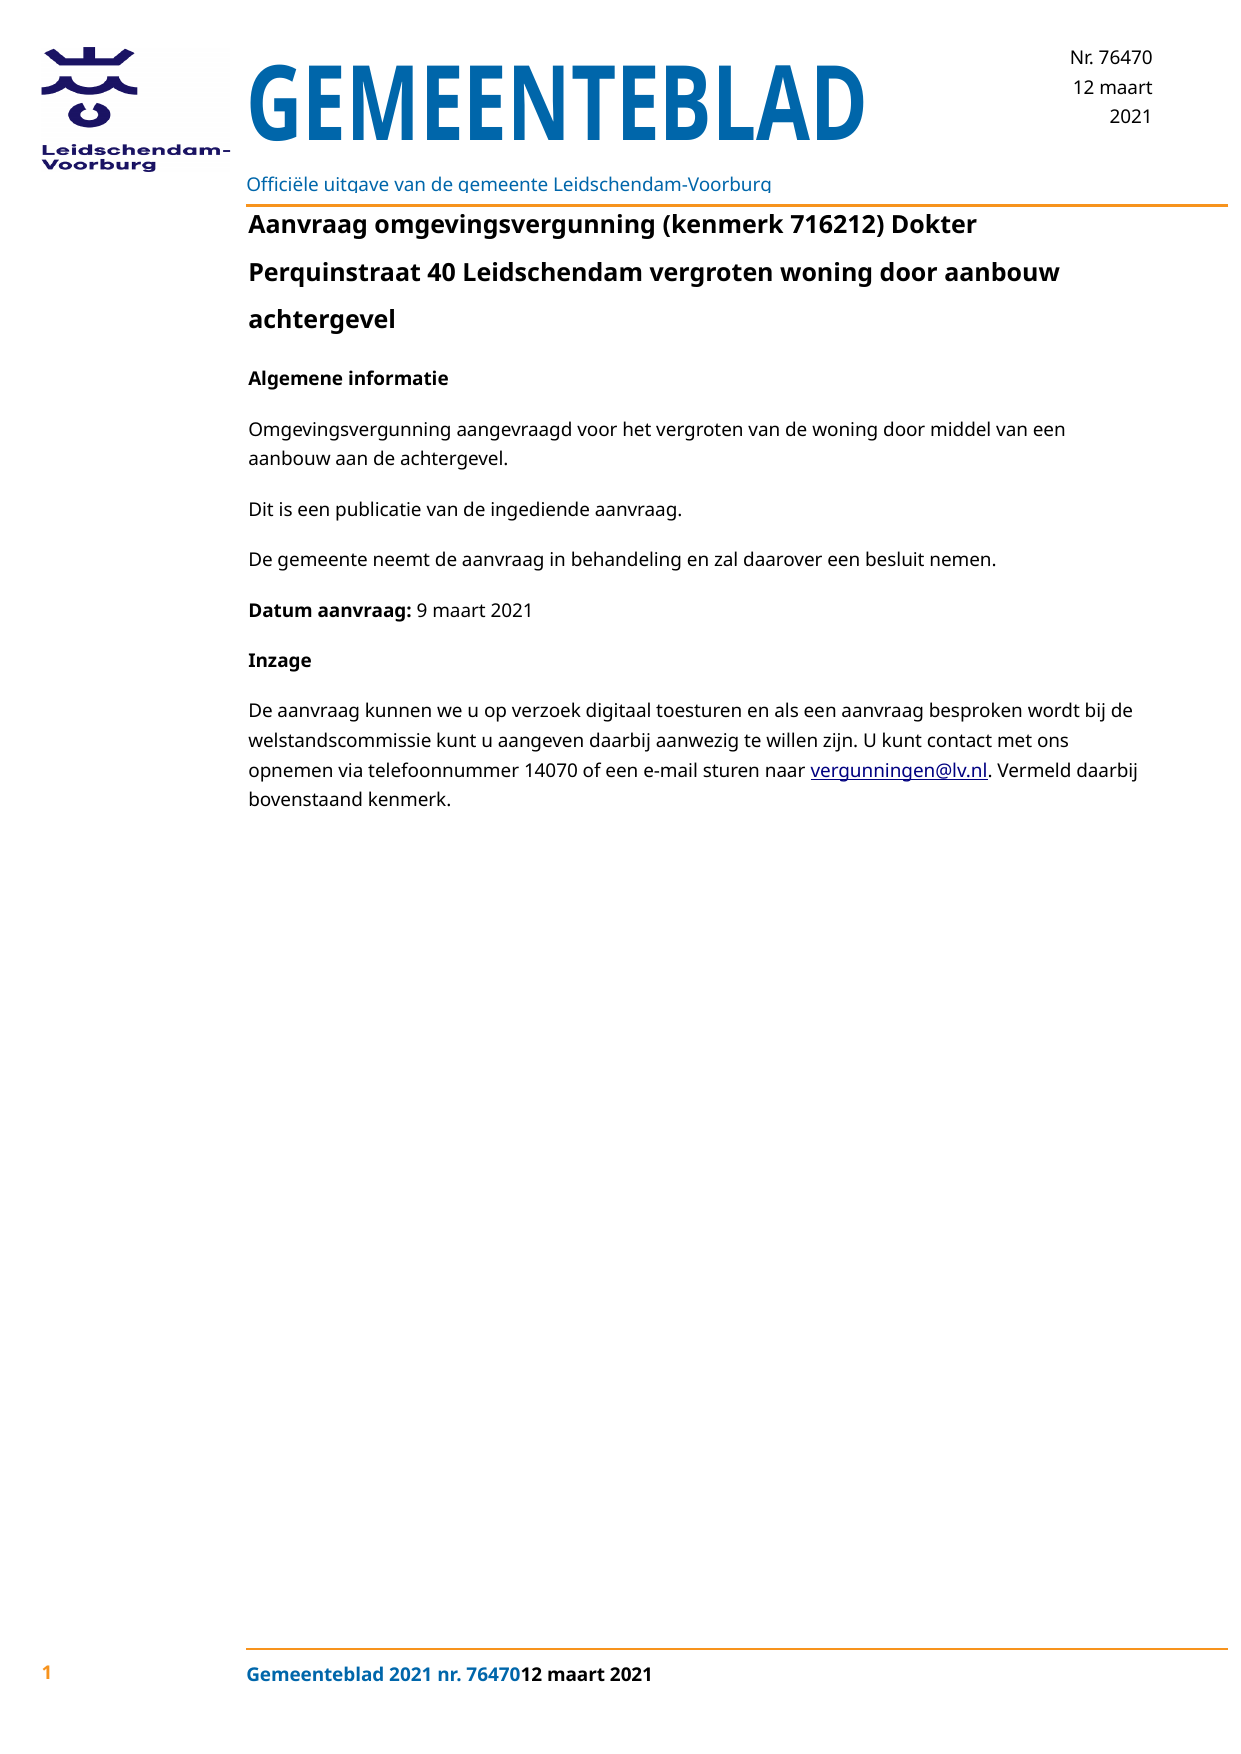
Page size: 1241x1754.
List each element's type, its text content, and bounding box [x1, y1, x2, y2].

text Dit is een publicatie van de ingediende aanvraag. [248, 496, 1152, 522]
text Algemene informatie [248, 366, 1152, 391]
picture [41, 47, 231, 172]
text Omgevingsvergunning aangevraagd voor het vergroten van de woning door middel van een aanbouw aan de achtergevel. [248, 416, 1152, 471]
text Aanvraag omgevingsvergunning (kenmerk 716212) Dokter Perquinstraat 40 Leidschendam vergroten woning door aanbouw achtergevel [248, 207, 1152, 336]
text Datum aanvraag: 9 maart 2021 [248, 597, 1152, 622]
text Inzage [248, 647, 1152, 673]
text De gemeente neemt de aanvraag in behandeling en zal daarover een besluit nemen. [248, 546, 1152, 572]
text De aanvraag kunnen we u op verzoek digitaal toesturen en als een aanvraag besproken wordt bij de welstandscommissie kunt u aangeven daarbij aanwezig te willen zijn. U kunt contact met ons opnemen via telefoonnummer 14070 of een e-mail sturen naar vergunningen@lv.nl. Vermeld daarbij bovenstaand kenmerk. [248, 698, 1152, 812]
